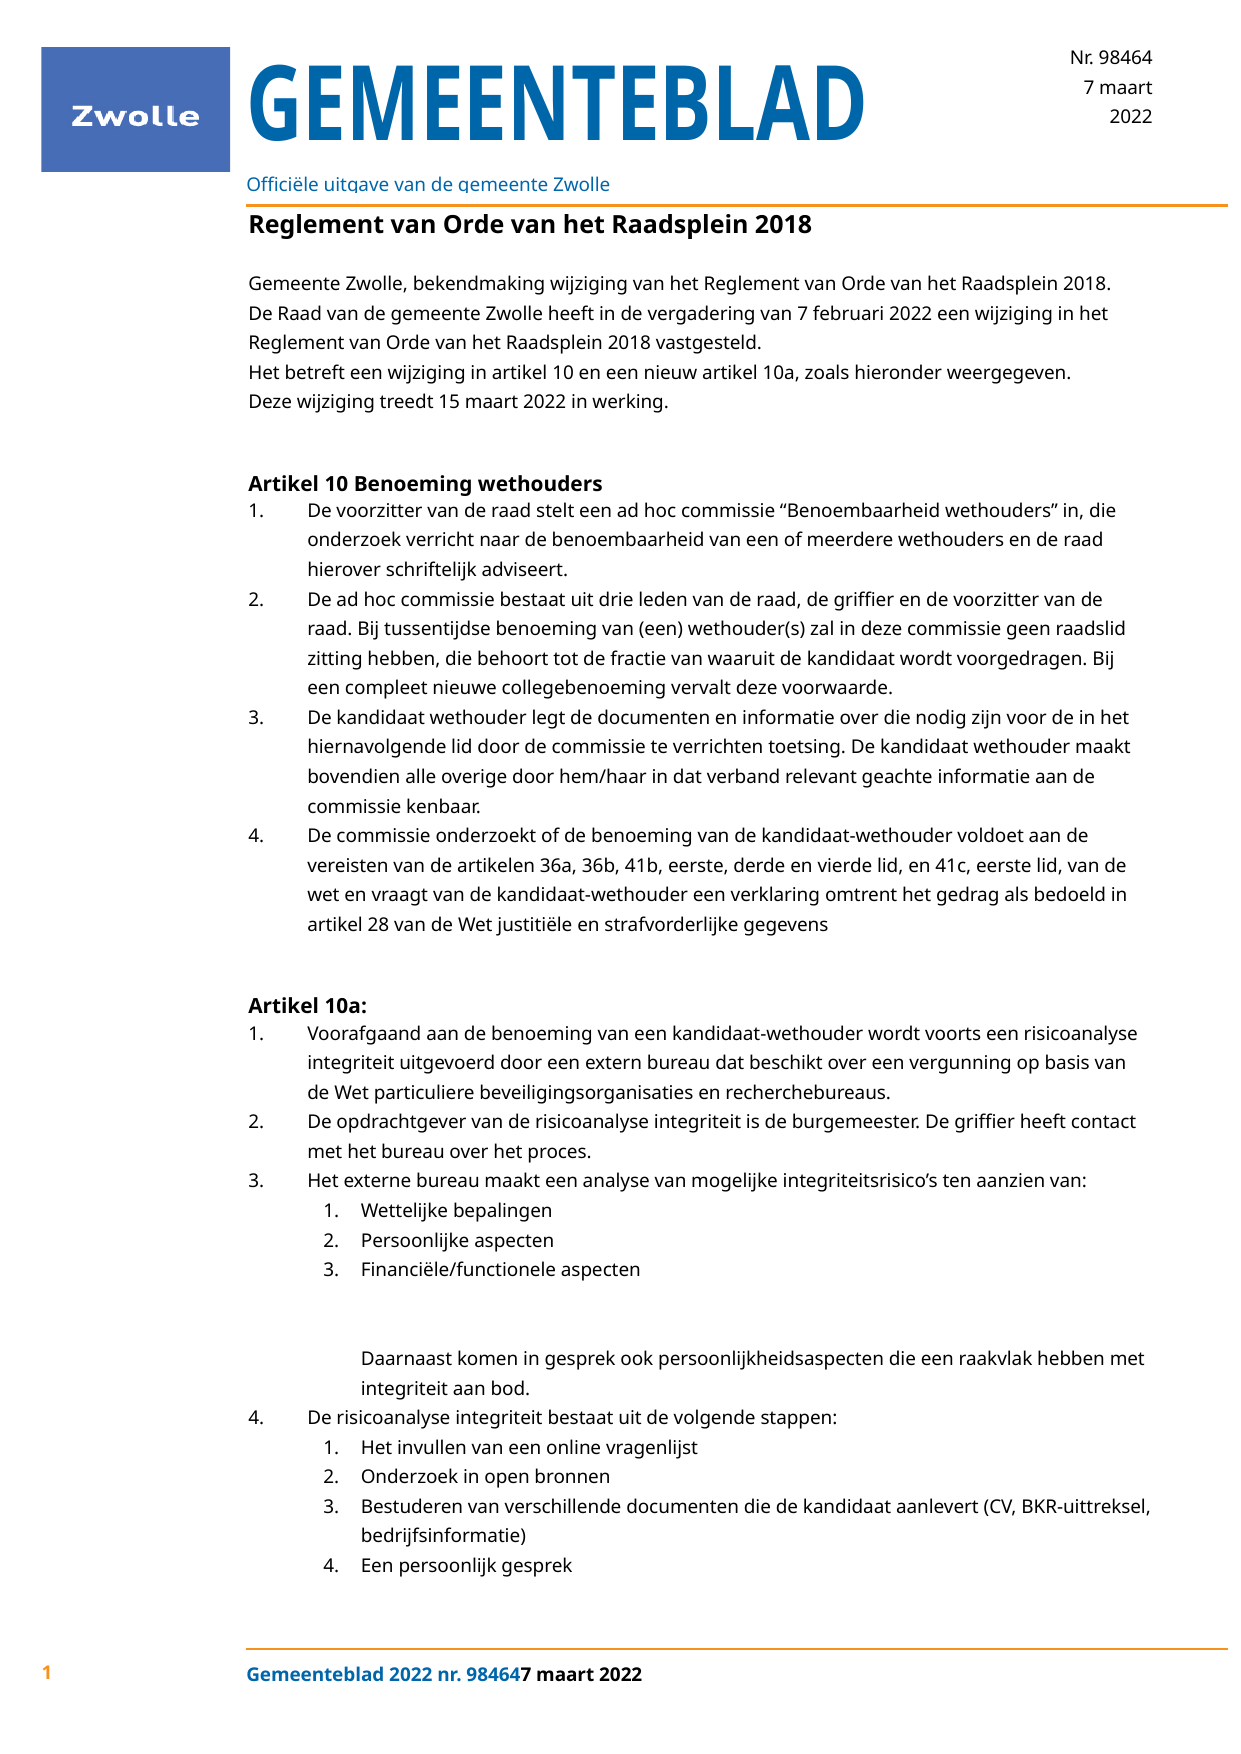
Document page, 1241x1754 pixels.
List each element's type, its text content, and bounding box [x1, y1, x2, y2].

list Wettelijke bepalingen [323, 1197, 1152, 1223]
list De commissie onderzoekt of de benoeming van de kandidaat-wethouder voldoet aan de vereisten van de artikelen 36a, 36b, 41b, eerste, derde en vierde lid, en 41c, eerste lid, van de wet en vraagt van de kandidaat-wethouder een verklaring omtrent het gedrag als bedoeld in artikel 28 van de Wet justitiële en strafvorderlijke gegevens [248, 822, 1152, 937]
text Artikel 10a: [248, 991, 1152, 1020]
list Persoonlijke aspecten [323, 1227, 1152, 1252]
list De ad hoc commissie bestaat uit drie leden van de raad, de griffier en de voorzitter van de raad. Bij tussentijdse benoeming van (een) wethouder(s) zal in deze commissie geen raadslid zitting hebben, die behoort tot de fractie van waaruit de kandidaat wordt voorgedragen. Bij een compleet nieuwe collegebenoeming vervalt deze voorwaarde. [248, 586, 1152, 700]
list De risicoanalyse integriteit bestaat uit de volgende stappen: [248, 1404, 1152, 1430]
list Het invullen van een online vragenlijst [323, 1434, 1152, 1459]
list Onderzoek in open bronnen [323, 1463, 1152, 1489]
list De opdrachtgever van de risicoanalyse integriteit is de burgemeester. De griffier heeft contact met het bureau over het proces. [248, 1108, 1152, 1164]
text Het betreft een wijziging in artikel 10 en een nieuw artikel 10a, zoals hieronder weergegeven. [248, 359, 1152, 385]
list Een persoonlijk gesprek [323, 1552, 1152, 1578]
list Daarnaast komen in gesprek ook persoonlijkheidsaspecten die een raakvlak hebben met integriteit aan bod. [323, 1345, 1152, 1400]
text Artikel 10 Benoeming wethouders [248, 469, 1152, 497]
list Het externe bureau maakt een analyse van mogelijke integriteitsrisico’s ten aanzien van: [248, 1168, 1152, 1193]
text De Raad van de gemeente Zwolle heeft in de vergadering van 7 februari 2022 een wijziging in het Reglement van Orde van het Raadsplein 2018 vastgesteld. [248, 300, 1152, 355]
list De kandidaat wethouder legt de documenten en informatie over die nodig zijn voor de in het hiernavolgende lid door de commissie te verrichten toetsing. De kandidaat wethouder maakt bovendien alle overige door hem/haar in dat verband relevant geachte informatie aan de commissie kenbaar. [248, 704, 1152, 819]
text Gemeente Zwolle, bekendmaking wijziging van het Reglement van Orde van het Raadsplein 2018. [248, 270, 1152, 296]
list De voorzitter van de raad stelt een ad hoc commissie “Benoembaarheid wethouders” in, die onderzoek verricht naar de benoembaarheid van een of meerdere wethouders en de raad hierover schriftelijk adviseert. [248, 497, 1152, 582]
list Bestuderen van verschillende documenten die de kandidaat aanlevert (CV, BKR-uittreksel, bedrijfsinformatie) [323, 1493, 1152, 1548]
text Deze wijziging treedt 15 maart 2022 in werking. [248, 389, 1152, 414]
list Financiële/functionele aspecten [323, 1256, 1152, 1282]
list Voorafgaand aan de benoeming van een kandidaat-wethouder wordt voorts een risicoanalyse integriteit uitgevoerd door een extern bureau dat beschikt over een vergunning op basis van de Wet particuliere beveiligingsorganisaties en recherchebureaus. [248, 1020, 1152, 1104]
text Reglement van Orde van het Raadsplein 2018 [248, 207, 1152, 241]
picture [41, 47, 231, 172]
